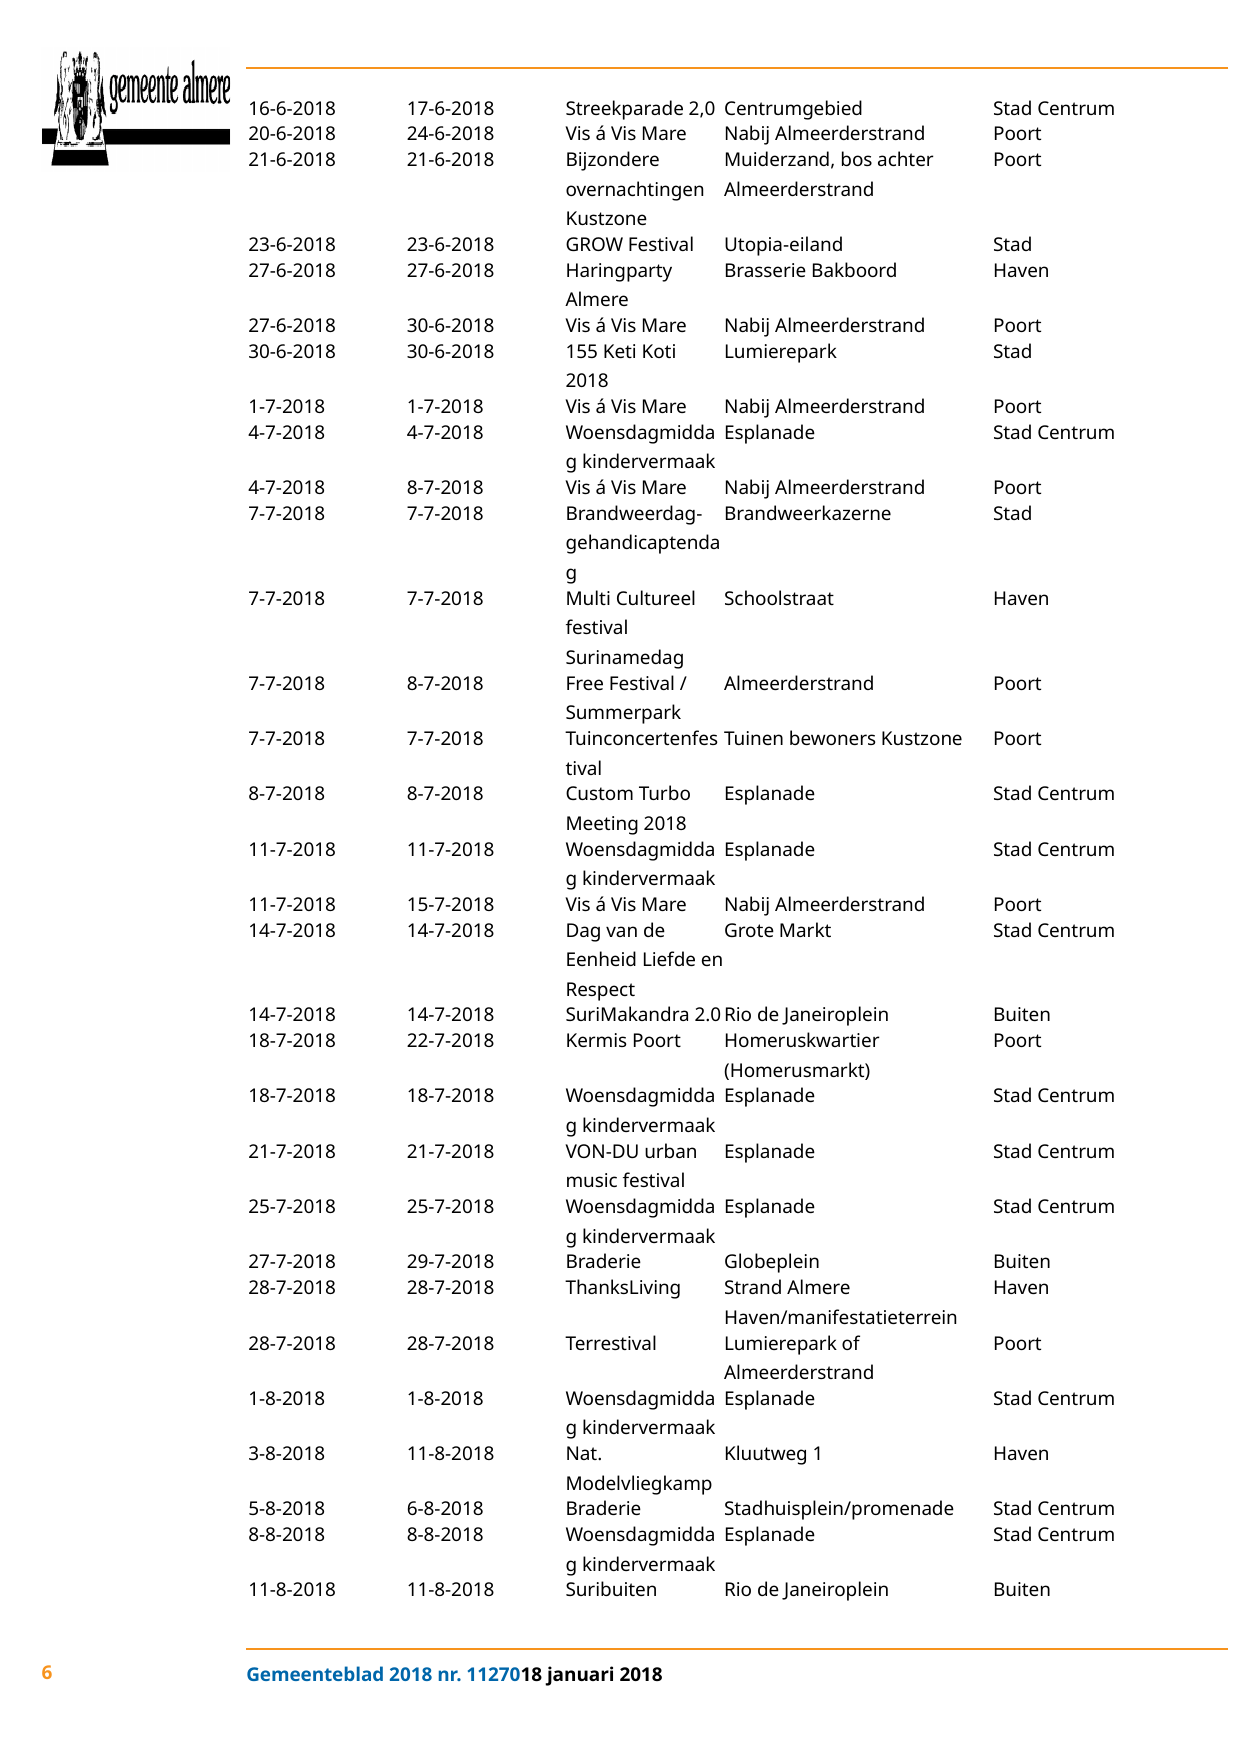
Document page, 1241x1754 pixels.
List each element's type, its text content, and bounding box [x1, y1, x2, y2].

table_cell 23-6-2018 [248, 231, 407, 257]
table_cell 15-7-2018 [407, 891, 565, 917]
table_cell 28-7-2018 [407, 1330, 565, 1385]
table_cell Stad Centrum [993, 780, 1152, 836]
table_cell Esplanade [724, 1193, 993, 1249]
table_cell 18-7-2018 [407, 1083, 565, 1138]
table_cell Woensdagmiddag kindervermaak [565, 419, 724, 474]
table_cell Poort [993, 725, 1152, 780]
table_cell 14-7-2018 [407, 917, 565, 1002]
table_cell GROW Festival [565, 231, 724, 257]
table_cell 8-8-2018 [407, 1521, 565, 1577]
table_cell 29-7-2018 [407, 1249, 565, 1274]
table_cell Stad Centrum [993, 917, 1152, 1002]
table_cell Stad Centrum [993, 1083, 1152, 1138]
table_cell Woensdagmiddag kindervermaak [565, 1193, 724, 1249]
table_cell Woensdagmiddag kindervermaak [565, 1385, 724, 1440]
table_cell Custom Turbo Meeting 2018 [565, 780, 724, 836]
table_cell Esplanade [724, 780, 993, 836]
table_cell Tuinconcertenfestival [565, 725, 724, 780]
table_cell 14-7-2018 [248, 917, 407, 1002]
table_cell Buiten [993, 1577, 1152, 1602]
table_cell Nabij Almeerderstrand [724, 121, 993, 146]
table_cell Vis á Vis Mare [565, 312, 724, 338]
table_cell 28-7-2018 [248, 1274, 407, 1330]
table_cell 11-8-2018 [407, 1577, 565, 1602]
table_cell Woensdagmiddag kindervermaak [565, 1521, 724, 1577]
table_cell Suribuiten [565, 1577, 724, 1602]
table_cell Muiderzand, bos achter Almeerderstrand [724, 146, 993, 231]
table_cell Grote Markt [724, 917, 993, 1002]
table_cell Brandweerkazerne [724, 500, 993, 585]
table_cell Centrumgebied [724, 95, 993, 121]
table_cell 11-7-2018 [248, 836, 407, 891]
table_cell 25-7-2018 [407, 1193, 565, 1249]
table_cell 25-7-2018 [248, 1193, 407, 1249]
table_cell Utopia-eiland [724, 231, 993, 257]
table_cell 21-7-2018 [248, 1138, 407, 1193]
table_cell Nabij Almeerderstrand [724, 312, 993, 338]
table_cell 7-7-2018 [407, 585, 565, 670]
table_cell 11-8-2018 [248, 1577, 407, 1602]
table_cell Homeruskwartier (Homerusmarkt) [724, 1028, 993, 1083]
table_cell Schoolstraat [724, 585, 993, 670]
table_cell Almeerderstrand [724, 670, 993, 725]
table_cell Multi Cultureel festival Surinamedag [565, 585, 724, 670]
table_cell Vis á Vis Mare [565, 891, 724, 917]
table_cell 30-6-2018 [248, 338, 407, 393]
table_cell Stad [993, 500, 1152, 585]
table_cell 4-7-2018 [407, 419, 565, 474]
table_cell Poort [993, 670, 1152, 725]
table_cell 8-7-2018 [407, 474, 565, 500]
table_cell Esplanade [724, 1083, 993, 1138]
table_cell 11-7-2018 [248, 891, 407, 917]
table_cell 30-6-2018 [407, 338, 565, 393]
table_cell Brandweerdag-gehandicaptendag [565, 500, 724, 585]
table_cell 18-7-2018 [248, 1028, 407, 1083]
table_cell Nabij Almeerderstrand [724, 891, 993, 917]
table_cell ThanksLiving [565, 1274, 724, 1330]
table_cell 1-7-2018 [407, 393, 565, 419]
table_cell 21-6-2018 [248, 146, 407, 231]
table_cell Stad Centrum [993, 95, 1152, 121]
table_cell 7-7-2018 [407, 725, 565, 780]
table_cell 4-7-2018 [248, 474, 407, 500]
table_cell 28-7-2018 [248, 1330, 407, 1385]
table_cell 18-7-2018 [248, 1083, 407, 1138]
table_cell Vis á Vis Mare [565, 393, 724, 419]
table_cell 5-8-2018 [248, 1496, 407, 1521]
table_cell 8-7-2018 [248, 780, 407, 836]
table_cell 27-7-2018 [248, 1249, 407, 1274]
table_cell 27-6-2018 [248, 312, 407, 338]
table_cell Stadhuisplein/promenade [724, 1496, 993, 1521]
table_cell Kluutweg 1 [724, 1440, 993, 1496]
table_cell 7-7-2018 [248, 585, 407, 670]
table_cell 23-6-2018 [407, 231, 565, 257]
table_cell Haven [993, 1274, 1152, 1330]
table_cell 24-6-2018 [407, 121, 565, 146]
table_cell 22-7-2018 [407, 1028, 565, 1083]
table_cell Haven [993, 1440, 1152, 1496]
table_cell Poort [993, 891, 1152, 917]
table_cell Lumierepark of Almeerderstrand [724, 1330, 993, 1385]
table_cell Tuinen bewoners Kustzone [724, 725, 993, 780]
table_cell 20-6-2018 [248, 121, 407, 146]
table_cell Esplanade [724, 419, 993, 474]
table_cell Globeplein [724, 1249, 993, 1274]
table_cell Nabij Almeerderstrand [724, 393, 993, 419]
table_cell Terrestival [565, 1330, 724, 1385]
table_cell 21-7-2018 [407, 1138, 565, 1193]
table_cell 14-7-2018 [248, 1002, 407, 1027]
table_cell Vis á Vis Mare [565, 121, 724, 146]
table_cell Poort [993, 393, 1152, 419]
table_cell 14-7-2018 [407, 1002, 565, 1027]
table_cell Braderie [565, 1249, 724, 1274]
table_cell Free Festival / Summerpark [565, 670, 724, 725]
table_cell 11-8-2018 [407, 1440, 565, 1496]
table_cell Rio de Janeiroplein [724, 1577, 993, 1602]
table_cell Poort [993, 1330, 1152, 1385]
table_cell 8-7-2018 [407, 670, 565, 725]
table_cell Braderie [565, 1496, 724, 1521]
table_cell 6-8-2018 [407, 1496, 565, 1521]
table_cell 1-8-2018 [407, 1385, 565, 1440]
table_cell Brasserie Bakboord [724, 257, 993, 312]
table_cell Stad Centrum [993, 1521, 1152, 1577]
table_cell Stad Centrum [993, 836, 1152, 891]
table_cell Woensdagmiddag kindervermaak [565, 836, 724, 891]
table_cell Haringparty Almere [565, 257, 724, 312]
table_cell 27-6-2018 [407, 257, 565, 312]
table_cell 21-6-2018 [407, 146, 565, 231]
table_cell Rio de Janeiroplein [724, 1002, 993, 1027]
table_cell Haven [993, 257, 1152, 312]
table_cell Poort [993, 1028, 1152, 1083]
table_cell 4-7-2018 [248, 419, 407, 474]
table_cell 7-7-2018 [248, 725, 407, 780]
table_cell 1-8-2018 [248, 1385, 407, 1440]
table_cell Lumierepark [724, 338, 993, 393]
table_cell SuriMakandra 2.0 [565, 1002, 724, 1027]
table_cell 8-8-2018 [248, 1521, 407, 1577]
table_cell Esplanade [724, 1521, 993, 1577]
table_cell Poort [993, 474, 1152, 500]
table_cell Vis á Vis Mare [565, 474, 724, 500]
table_cell Stad [993, 338, 1152, 393]
table_cell 11-7-2018 [407, 836, 565, 891]
table_cell Stad Centrum [993, 1496, 1152, 1521]
table_cell 30-6-2018 [407, 312, 565, 338]
table_cell Buiten [993, 1002, 1152, 1027]
table_cell 17-6-2018 [407, 95, 565, 121]
table_cell 8-7-2018 [407, 780, 565, 836]
table_cell Stad Centrum [993, 1385, 1152, 1440]
table_cell Nat. Modelvliegkamp [565, 1440, 724, 1496]
table_cell 1-7-2018 [248, 393, 407, 419]
table_cell 16-6-2018 [248, 95, 407, 121]
table_cell 7-7-2018 [248, 500, 407, 585]
table_cell Haven [993, 585, 1152, 670]
table_cell 7-7-2018 [248, 670, 407, 725]
table_cell VON-DU urban music festival [565, 1138, 724, 1193]
table_cell Woensdagmiddag kindervermaak [565, 1083, 724, 1138]
table_cell Strand Almere Haven/manifestatieterrein [724, 1274, 993, 1330]
table_cell Poort [993, 146, 1152, 231]
table_cell Poort [993, 121, 1152, 146]
table_cell 7-7-2018 [407, 500, 565, 585]
table_cell Stad Centrum [993, 1193, 1152, 1249]
table_cell Bijzondere overnachtingen Kustzone [565, 146, 724, 231]
table_cell 28-7-2018 [407, 1274, 565, 1330]
table_cell Esplanade [724, 1385, 993, 1440]
table_cell Poort [993, 312, 1152, 338]
table_cell Dag van de Eenheid Liefde en Respect [565, 917, 724, 1002]
table_cell Buiten [993, 1249, 1152, 1274]
table_cell Esplanade [724, 836, 993, 891]
table_cell Stad [993, 231, 1152, 257]
table_cell 3-8-2018 [248, 1440, 407, 1496]
table_cell Stad Centrum [993, 1138, 1152, 1193]
table_cell Nabij Almeerderstrand [724, 474, 993, 500]
table_cell Esplanade [724, 1138, 993, 1193]
table_cell Kermis Poort [565, 1028, 724, 1083]
picture [41, 47, 231, 172]
table_cell Streekparade 2,0 [565, 95, 724, 121]
table_cell Stad Centrum [993, 419, 1152, 474]
table_cell 27-6-2018 [248, 257, 407, 312]
table_cell 155 Keti Koti 2018 [565, 338, 724, 393]
